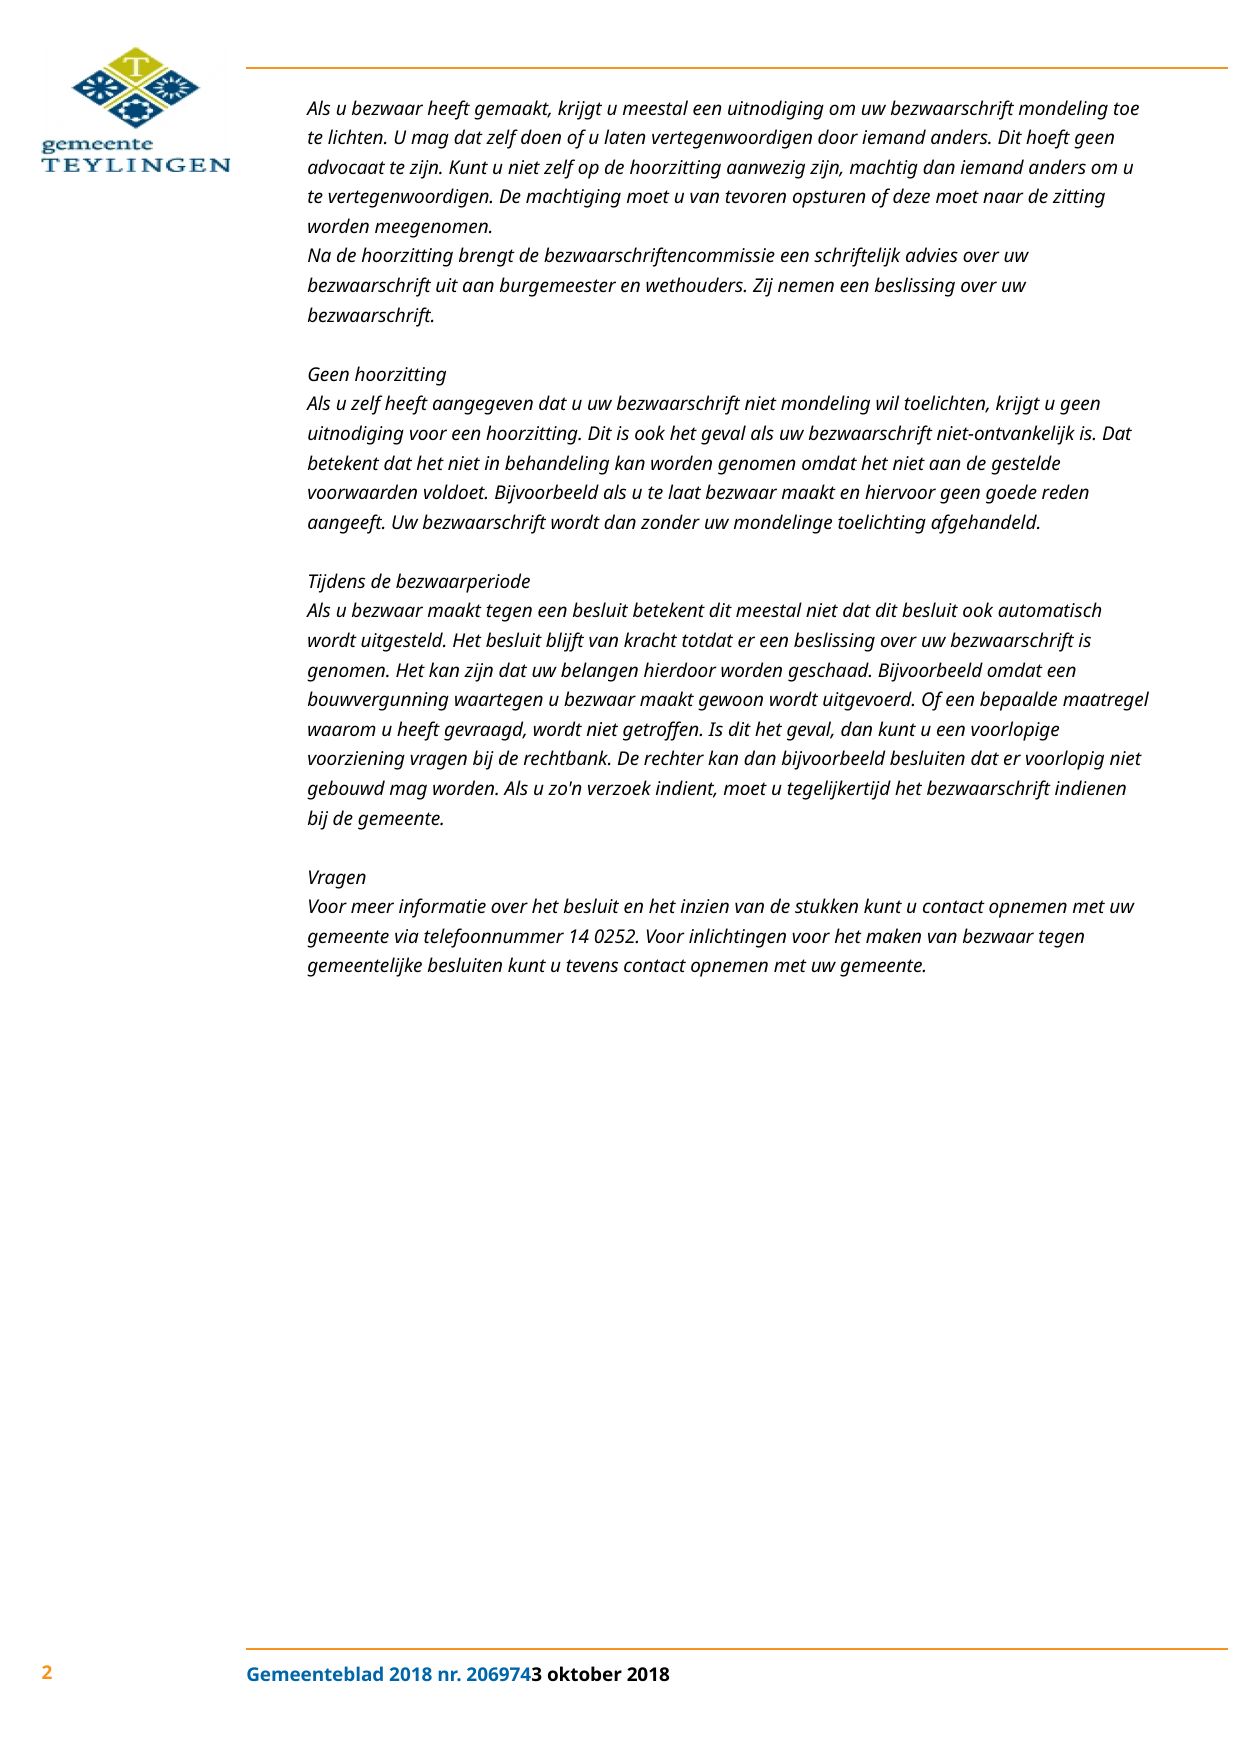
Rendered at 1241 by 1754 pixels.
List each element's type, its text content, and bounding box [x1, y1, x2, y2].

picture [41, 47, 231, 172]
list Voor meer informatie over het besluit en het inzien van de stukken kunt u contact opnemen met uw gemeente via telefoonnummer 14 0252. Voor inlichtingen voor het maken van bezwaar tegen gemeentelijke besluiten kunt u tevens contact opnemen met uw gemeente. [248, 893, 1152, 978]
list Na de hoorzitting brengt de bezwaarschriftencommissie een schriftelijk advies over uw bezwaarschrift uit aan burgemeester en wethouders. Zij nemen een beslissing over uw bezwaarschrift. [248, 243, 1152, 328]
list Geen hoorzitting [248, 361, 1152, 387]
list Als u zelf heeft aangegeven dat u uw bezwaarschrift niet mondeling wil toelichten, krijgt u geen uitnodiging voor een hoorzitting. Dit is ook het geval als uw bezwaarschrift niet-ontvankelijk is. Dat betekent dat het niet in behandeling kan worden genomen omdat het niet aan de gestelde voorwaarden voldoet. Bijvoorbeeld als u te laat bezwaar maakt en hiervoor geen goede reden aangeeft. Uw bezwaarschrift wordt dan zonder uw mondelinge toelichting afgehandeld. [248, 391, 1152, 535]
list Vragen [248, 864, 1152, 890]
list Als u bezwaar heeft gemaakt, krijgt u meestal een uitnodiging om uw bezwaarschrift mondeling toe te lichten. U mag dat zelf doen of u laten vertegenwoordigen door iemand anders. Dit hoeft geen advocaat te zijn. Kunt u niet zelf op de hoorzitting aanwezig zijn, machtig dan iemand anders om u te vertegenwoordigen. De machtiging moet u van tevoren opsturen of deze moet naar de zitting worden meegenomen. [248, 95, 1152, 239]
list Als u bezwaar maakt tegen een besluit betekent dit meestal niet dat dit besluit ook automatisch wordt uitgesteld. Het besluit blijft van kracht totdat er een beslissing over uw bezwaarschrift is genomen. Het kan zijn dat uw belangen hierdoor worden geschaad. Bijvoorbeeld omdat een bouwvergunning waartegen u bezwaar maakt gewoon wordt uitgevoerd. Of een bepaalde maatregel waarom u heeft gevraagd, wordt niet getroffen. Is dit het geval, dan kunt u een voorlopige voorziening vragen bij de rechtbank. De rechter kan dan bijvoorbeeld besluiten dat er voorlopig niet gebouwd mag worden. Als u zo'n verzoek indient, moet u tegelijkertijd het bezwaarschrift indienen bij de gemeente. [248, 598, 1152, 831]
list Tijdens de bezwaarperiode [248, 568, 1152, 594]
